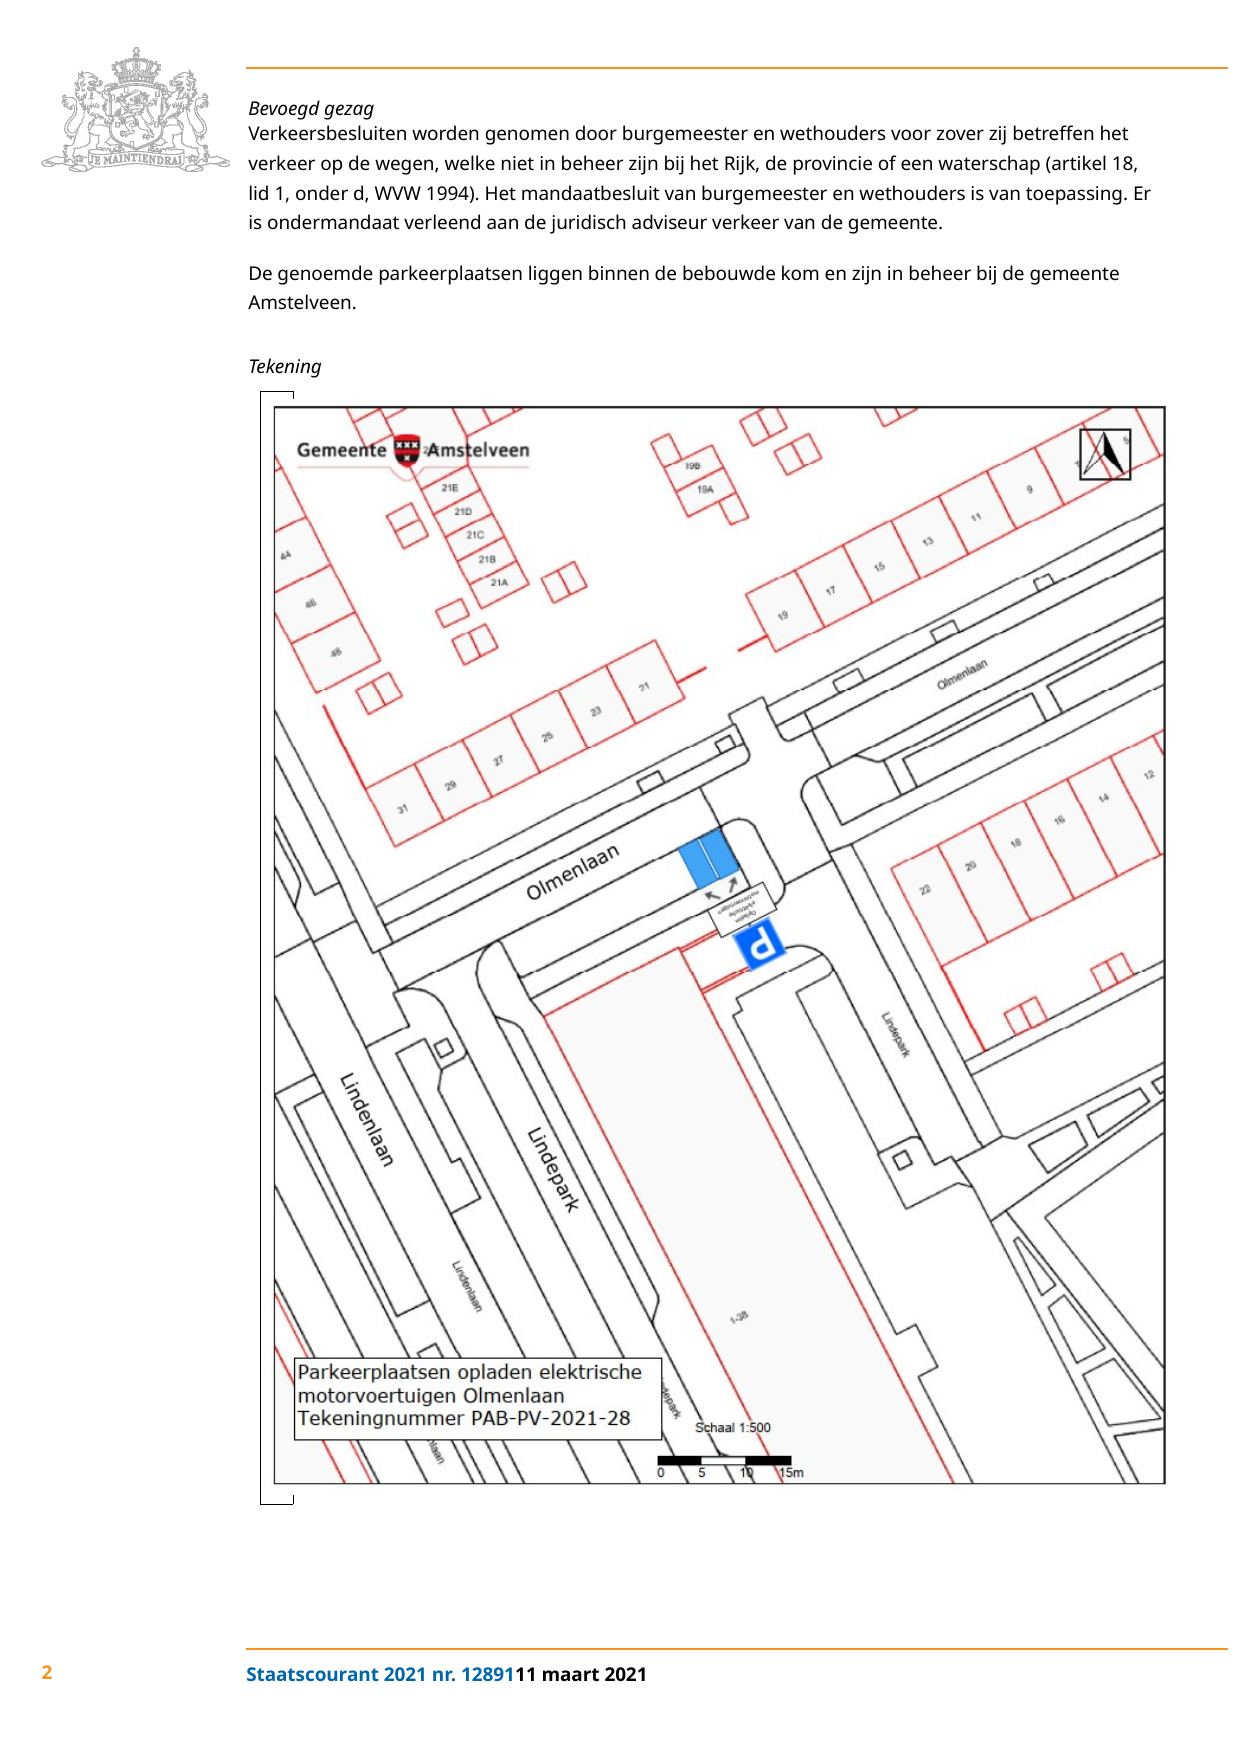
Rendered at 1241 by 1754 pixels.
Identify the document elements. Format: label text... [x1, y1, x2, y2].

picture [41, 47, 231, 172]
text De genoemde parkeerplaatsen liggen binnen de bebouwde kom en zijn in beheer bij de gemeente Amstelveen. [248, 260, 1152, 315]
text Verkeersbesluiten worden genomen door burgemeester en wethouders voor zover zij betreffen het verkeer op de wegen, welke niet in beheer zijn bij het Rijk, de provincie of een waterschap (artikel 18, lid 1, onder d, WVW 1994). Het mandaatbesluit van burgemeester en wethouders is van toepassing. Er is ondermandaat verleend aan de juridisch adviseur verkeer van de gemeente. [248, 121, 1152, 235]
text Tekening [248, 353, 1152, 379]
picture [268, 399, 1173, 1495]
text Bevoegd gezag [248, 95, 1152, 121]
